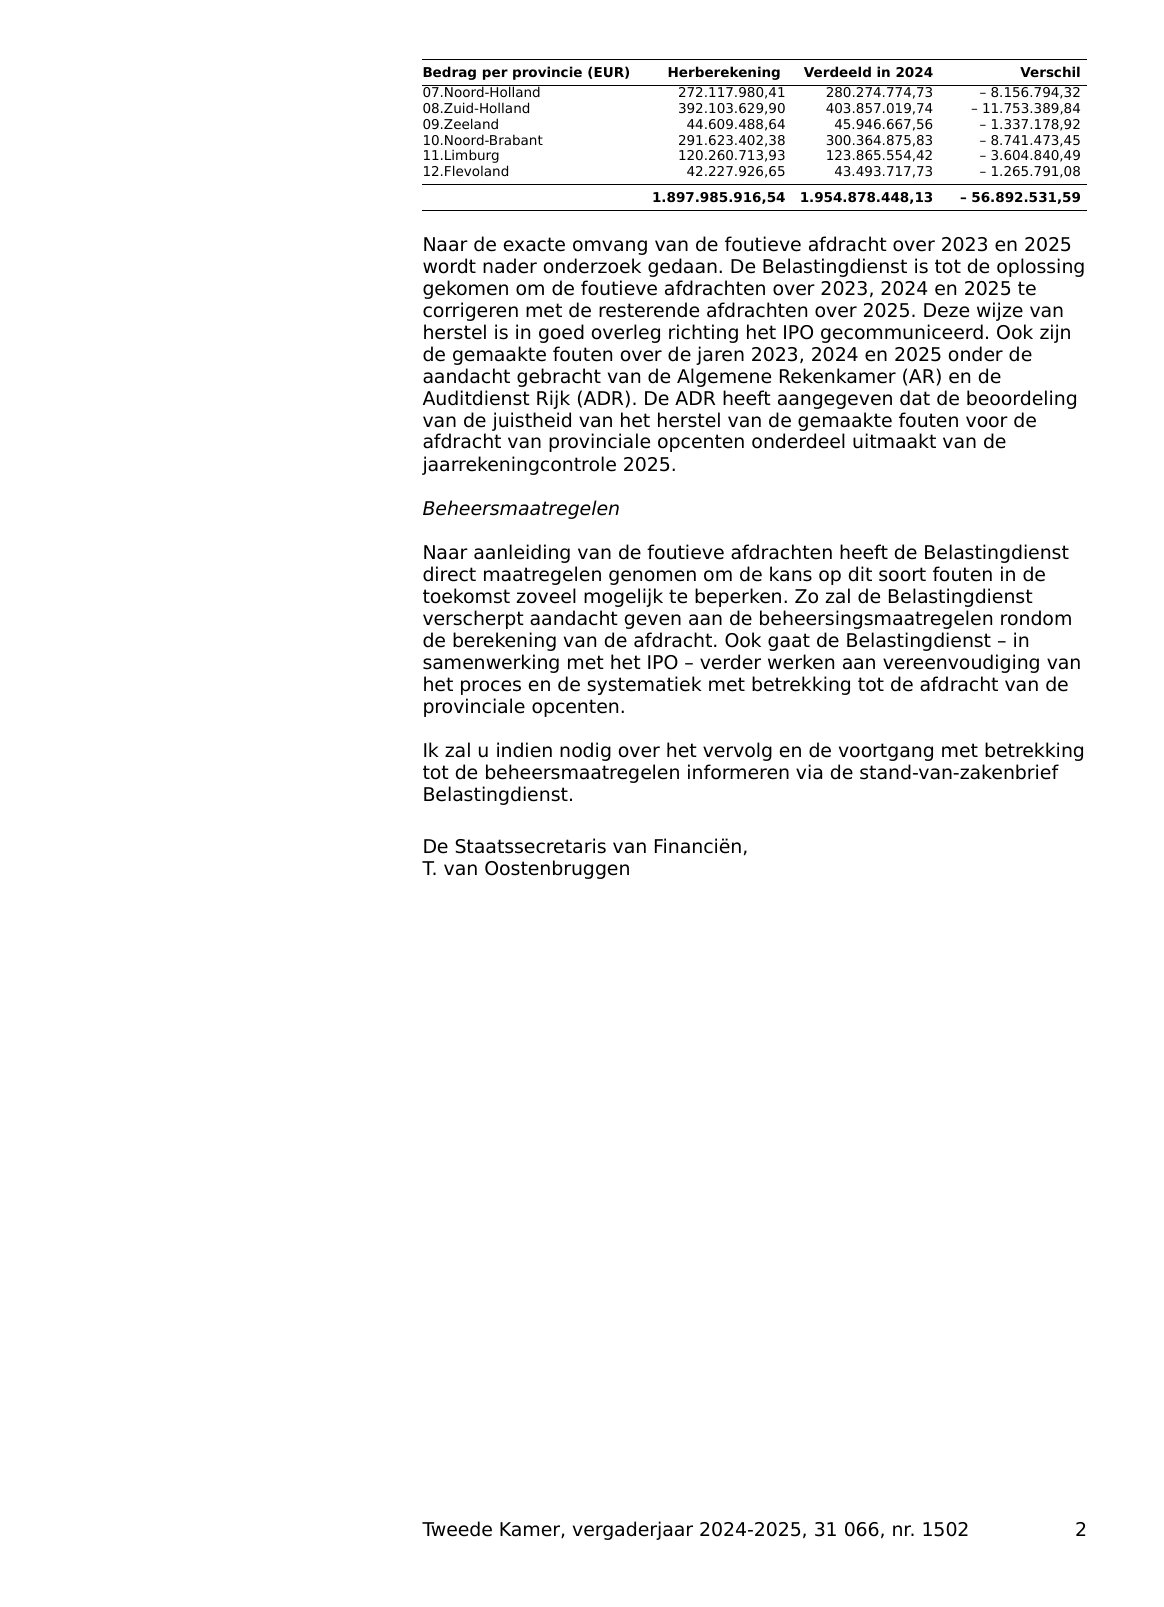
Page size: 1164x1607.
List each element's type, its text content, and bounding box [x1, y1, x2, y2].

table_cell 403.857.019,74 [791, 101, 939, 117]
text Naar aanleiding van de foutieve afdrachten heeft de Belastingdienst direct maatregelen genomen om de kans op dit soort fouten in de toekomst zoveel mogelijk te beperken. Zo zal de Belastingdienst verscherpt aandacht geven aan de beheersingsmaatregelen rondom de berekening van de afdracht. Ook gaat de Belastingdienst – in samenwerking met het IPO – verder werken aan vereenvoudiging van het proces en de systematiek met betrekking tot de afdracht van de provinciale opcenten. [422, 542, 1087, 718]
table_cell 08.Zuid-Holland [422, 101, 644, 117]
table_cell 43.493.717,73 [791, 164, 939, 184]
table_cell 272.117.980,41 [644, 86, 791, 101]
table_cell – 3.604.840,49 [939, 148, 1087, 164]
table_header Herberekening [644, 60, 791, 85]
table_cell 392.103.629,90 [644, 101, 791, 117]
table_cell 291.623.402,38 [644, 133, 791, 148]
table_cell 45.946.667,56 [791, 117, 939, 132]
table_cell [422, 185, 644, 210]
table_cell 42.227.926,65 [644, 164, 791, 184]
table_cell 09.Zeeland [422, 117, 644, 132]
table_header Verdeeld in 2024 [791, 60, 939, 85]
text Naar de exacte omvang van de foutieve afdracht over 2023 en 2025 wordt nader onderzoek gedaan. De Belastingdienst is tot de oplossing gekomen om de foutieve afdrachten over 2023, 2024 en 2025 te corrigeren met de resterende afdrachten over 2025. Deze wijze van herstel is in goed overleg richting het IPO gecommuniceerd. Ook zijn de gemaakte fouten over de jaren 2023, 2024 en 2025 onder de aandacht gebracht van de Algemene Rekenkamer (AR) en de Auditdienst Rijk (ADR). De ADR heeft aangegeven dat de beoordeling van de juistheid van het herstel van de gemaakte fouten voor de afdracht van provinciale opcenten onderdeel uitmaakt van de jaarrekeningcontrole 2025. [422, 234, 1087, 475]
table_cell 300.364.875,83 [791, 133, 939, 148]
table_cell – 56.892.531,59 [939, 185, 1087, 210]
table_cell 44.609.488,64 [644, 117, 791, 132]
table_cell 1.897.985.916,54 [644, 185, 791, 210]
table_cell 1.954.878.448,13 [791, 185, 939, 210]
table_cell – 8.156.794,32 [939, 86, 1087, 101]
table_cell – 1.265.791,08 [939, 164, 1087, 184]
table_header Verschil [939, 60, 1087, 85]
table_cell 10.Noord-Brabant [422, 133, 644, 148]
table_cell 120.260.713,93 [644, 148, 791, 164]
table_cell 12.Flevoland [422, 164, 644, 184]
text De Staatssecretaris van Financiën, T. van Oostenbruggen [422, 836, 1087, 880]
table_cell – 11.753.389,84 [939, 101, 1087, 117]
table_cell 123.865.554,42 [791, 148, 939, 164]
table_cell – 8.741.473,45 [939, 133, 1087, 148]
table_cell – 1.337.178,92 [939, 117, 1087, 132]
subtitle Beheersmaatregelen [422, 498, 1087, 519]
table_cell 280.274.774,73 [791, 86, 939, 101]
table_cell 07.Noord-Holland [422, 86, 644, 101]
table_cell 11.Limburg [422, 148, 644, 164]
text Ik zal u indien nodig over het vervolg en de voortgang met betrekking tot de beheersmaatregelen informeren via de stand-van-zakenbrief Belastingdienst. [422, 740, 1087, 806]
table_header Bedrag per provincie (EUR) [422, 60, 644, 85]
